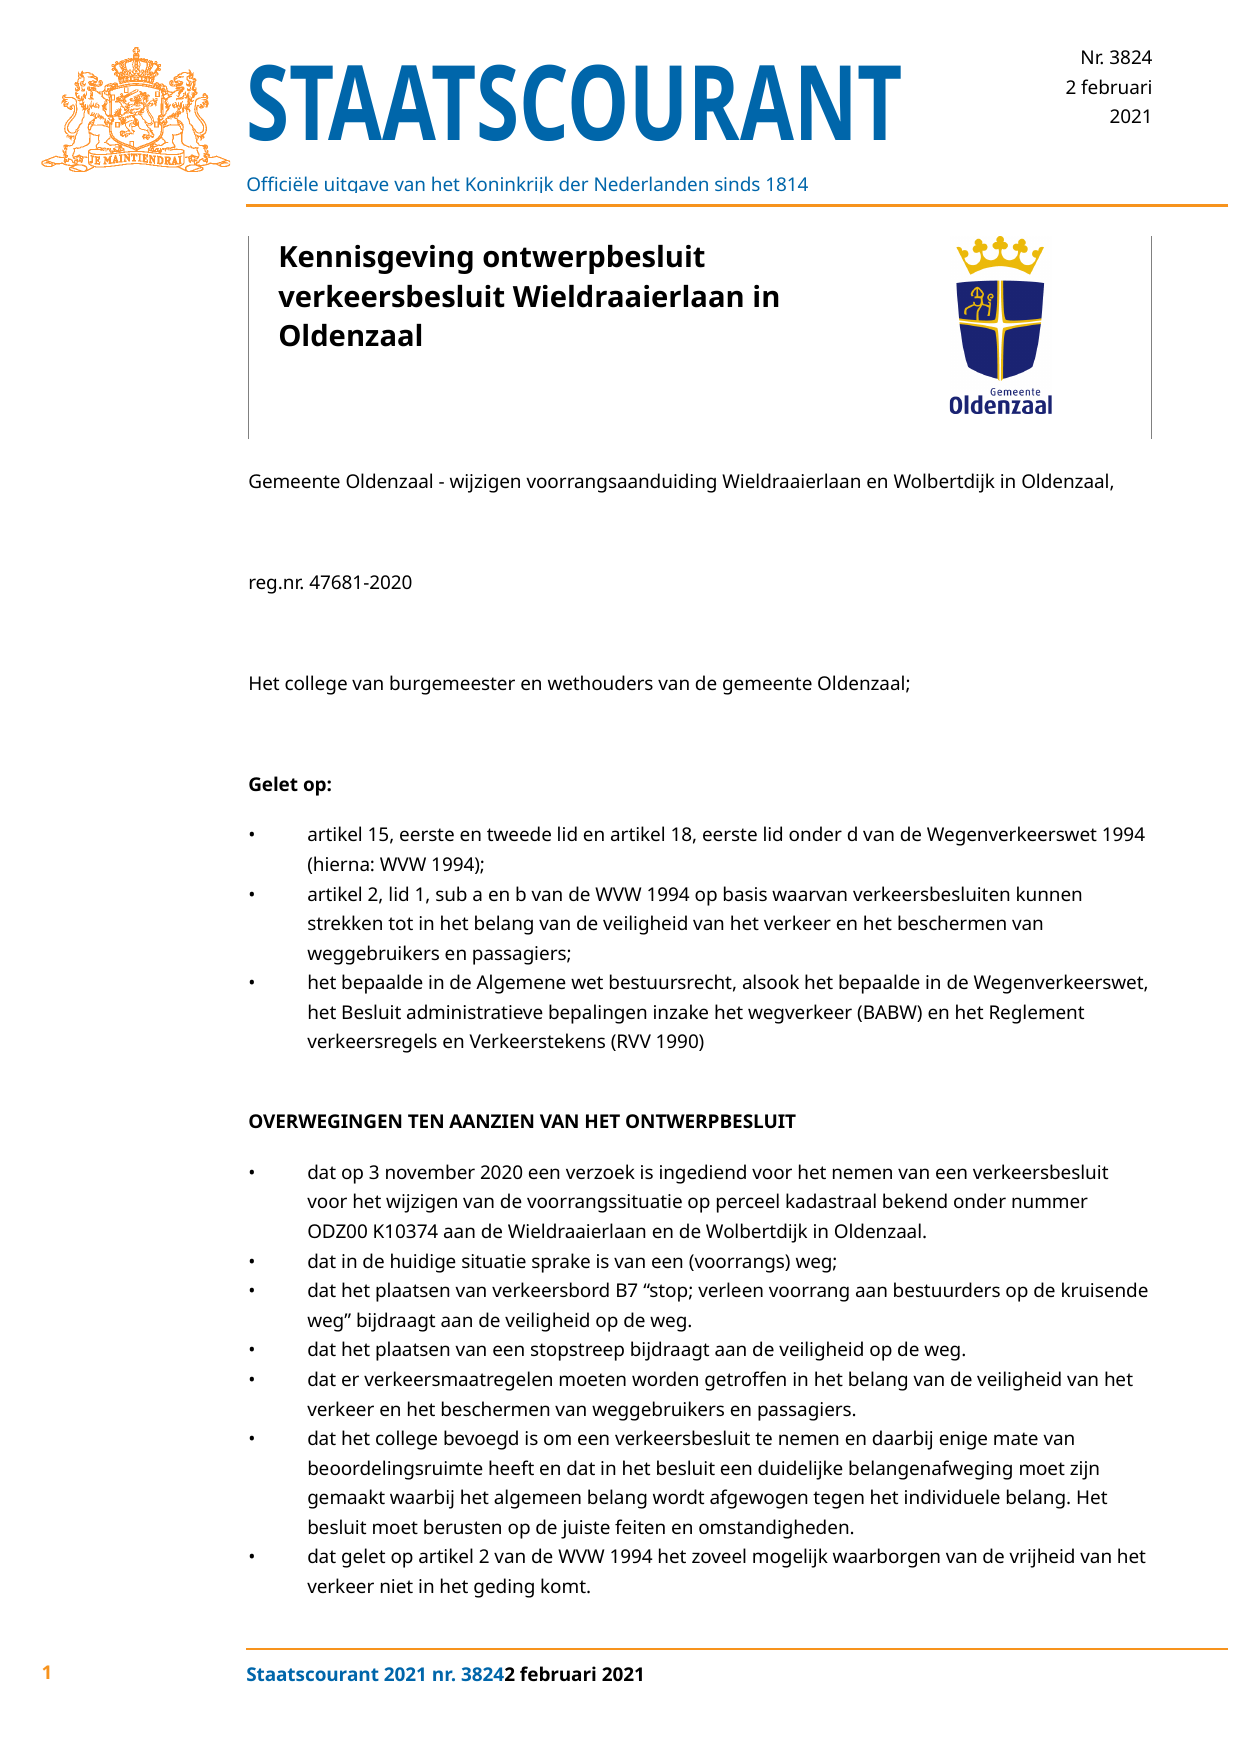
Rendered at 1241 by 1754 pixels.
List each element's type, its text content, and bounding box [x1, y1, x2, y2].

list dat het plaatsen van verkeersbord B7 “stop; verleen voorrang aan bestuurders op de kruisende weg” bijdraagt aan de veiligheid op de weg. [248, 1277, 1152, 1333]
text Het college van burgemeester en wethouders van de gemeente Oldenzaal; [248, 670, 1152, 696]
text reg.nr. 47681-2020 [248, 569, 1152, 595]
list dat er verkeersmaatregelen moeten worden getroffen in het belang van de veiligheid van het verkeer en het beschermen van weggebruikers en passagiers. [248, 1366, 1152, 1421]
picture [949, 236, 1052, 414]
table_header Kennisgeving ontwerpbesluit verkeersbesluit Wieldraaierlaan in Oldenzaal [249, 236, 850, 439]
text Gemeente Oldenzaal - wijzigen voorrangsaanduiding Wieldraaierlaan en Wolbertdijk in Oldenzaal, [248, 469, 1152, 494]
text Gelet op: [248, 771, 1152, 797]
table_header [850, 414, 1151, 439]
table_header [1052, 236, 1151, 413]
text OVERWEGINGEN TEN AANZIEN VAN HET ONTWERPBESLUIT [248, 1109, 1152, 1134]
list dat gelet op artikel 2 van de WVW 1994 het zoveel mogelijk waarborgen van de vrijheid van het verkeer niet in het geding komt. [248, 1544, 1152, 1599]
list dat het plaatsen van een stopstreep bijdraagt aan de veiligheid op de weg. [248, 1337, 1152, 1362]
list dat het college bevoegd is om een verkeersbesluit te nemen en daarbij enige mate van beoordelingsruimte heeft en dat in het besluit een duidelijke belangenafweging moet zijn gemaakt waarbij het algemeen belang wordt afgewogen tegen het individuele belang. Het besluit moet berusten op de juiste feiten en omstandigheden. [248, 1425, 1152, 1540]
list dat in de huidige situatie sprake is van een (voorrangs) weg; [248, 1248, 1152, 1273]
list artikel 2, lid 1, sub a en b van de WVW 1994 op basis waarvan verkeersbesluiten kunnen strekken tot in het belang van de veiligheid van het verkeer en het beschermen van weggebruikers en passagiers; [248, 881, 1152, 966]
picture [41, 47, 231, 172]
list dat op 3 november 2020 een verzoek is ingediend voor het nemen van een verkeersbesluit voor het wijzigen van de voorrangssituatie op perceel kadastraal bekend onder nummer ODZ00 K10374 aan de Wieldraaierlaan en de Wolbertdijk in Oldenzaal. [248, 1159, 1152, 1244]
list het bepaalde in de Algemene wet bestuursrecht, alsook het bepaalde in de Wegenverkeerswet, het Besluit administratieve bepalingen inzake het wegverkeer (BABW) en het Reglement verkeersregels en Verkeerstekens (RVV 1990) [248, 969, 1152, 1054]
list artikel 15, eerste en tweede lid en artikel 18, eerste lid onder d van de Wegenverkeerswet 1994 (hierna: WVW 1994); [248, 822, 1152, 877]
table_header [850, 236, 949, 413]
